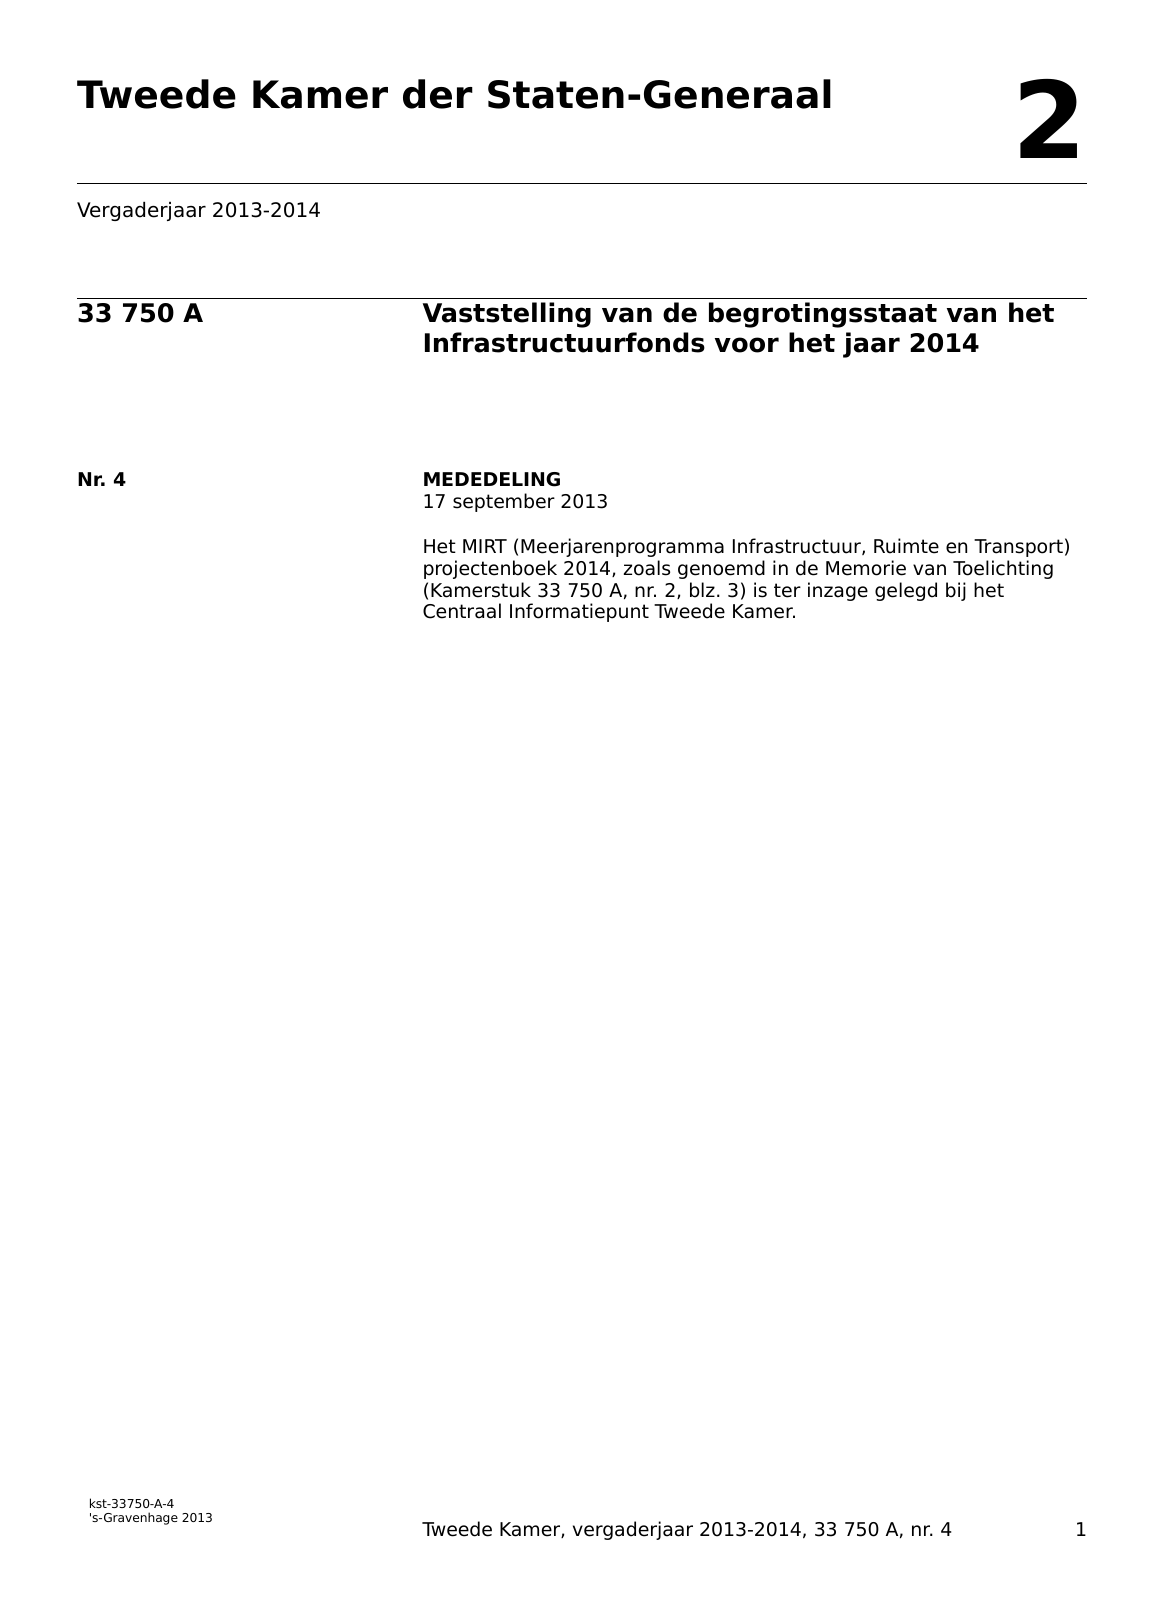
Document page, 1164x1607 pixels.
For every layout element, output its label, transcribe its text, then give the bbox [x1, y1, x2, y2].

table_header 2 [886, 59, 1087, 183]
table_header Tweede Kamer der Staten-Generaal [77, 59, 886, 183]
text 's-Gravenhage 2013 [88, 1511, 323, 1525]
table_cell Vergaderjaar 2013-2014 [77, 184, 1087, 298]
text kst-33750-A-4 [88, 1497, 323, 1511]
text 17 september 2013 [422, 491, 1087, 513]
subtitle Nr. 4 MEDEDELING [77, 469, 1087, 491]
text Het MIRT (Meerjarenprogramma Infrastructuur, Ruimte en Transport) projectenboek 2014, zoals genoemd in de Memorie van Toelichting (Kamerstuk 33 750 A, nr. 2, blz. 3) is ter inzage gelegd bij het Centraal Informatiepunt Tweede Kamer. [422, 536, 1087, 623]
subtitle 33 750 A Vaststelling van de begrotingsstaat van het Infrastructuurfonds voor het jaar 2014 [77, 299, 1087, 358]
